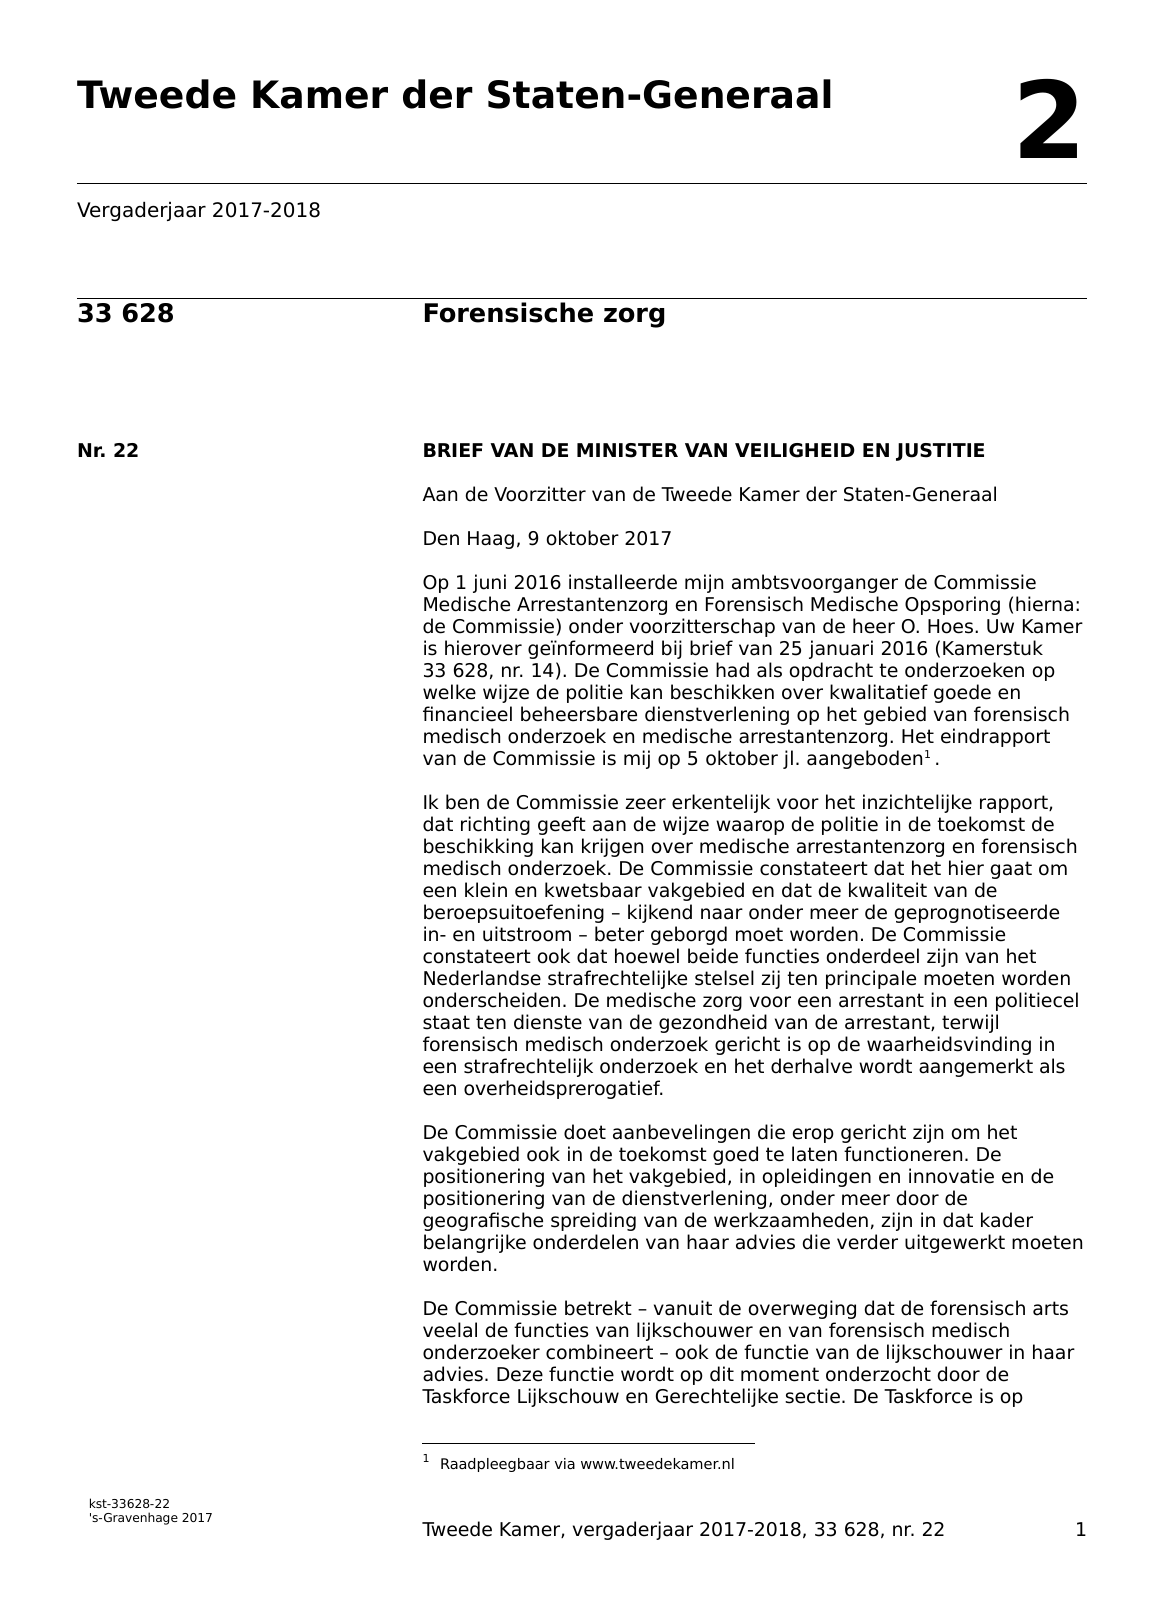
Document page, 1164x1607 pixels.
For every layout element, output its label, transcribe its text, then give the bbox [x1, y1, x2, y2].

table_header Tweede Kamer der Staten-Generaal [77, 59, 886, 183]
table_cell Vergaderjaar 2017-2018 [77, 184, 1087, 298]
text Op 1 juni 2016 installeerde mijn ambtsvoorganger de Commissie Medische Arrestantenzorg en Forensisch Medische Opsporing (hierna: de Commissie) onder voorzitterschap van de heer O. Hoes. Uw Kamer is hierover geïnformeerd bij brief van 25 januari 2016 (Kamerstuk 33 628, nr. 14). De Commissie had als opdracht te onderzoeken op welke wijze de politie kan beschikken over kwalitatief goede en financieel beheersbare dienstverlening op het gebied van forensisch medisch onderzoek en medische arrestantenzorg. Het eindrapport van de Commissie is mij op 5 oktober jl. aangeboden. [422, 572, 1087, 770]
text kst-33628-22 [88, 1497, 323, 1511]
text De Commissie betrekt – vanuit de overweging dat de forensisch arts veelal de functies van lijkschouwer en van forensisch medisch onderzoeker combineert – ook de functie van de lijkschouwer in haar advies. Deze functie wordt op dit moment onderzocht door de Taskforce Lijkschouw en Gerechtelijke sectie. De Taskforce is op [422, 1298, 1087, 1408]
subtitle Nr. 22 BRIEF VAN DE MINISTER VAN VEILIGHEID EN JUSTITIE [77, 440, 1087, 462]
text Den Haag, 9 oktober 2017 [422, 528, 1087, 550]
subtitle 33 628 Forensische zorg [77, 299, 1087, 329]
text De Commissie doet aanbevelingen die erop gericht zijn om het vakgebied ook in de toekomst goed te laten functioneren. De positionering van het vakgebied, in opleidingen en innovatie en de positionering van de dienstverlening, onder meer door de geografische spreiding van de werkzaamheden, zijn in dat kader belangrijke onderdelen van haar advies die verder uitgewerkt moeten worden. [422, 1122, 1087, 1276]
text 's-Gravenhage 2017 [88, 1511, 323, 1525]
text Ik ben de Commissie zeer erkentelijk voor het inzichtelijke rapport, dat richting geeft aan de wijze waarop de politie in de toekomst de beschikking kan krijgen over medische arrestantenzorg en forensisch medisch onderzoek. De Commissie constateert dat het hier gaat om een klein en kwetsbaar vakgebied en dat de kwaliteit van de beroepsuitoefening – kijkend naar onder meer de geprognotiseerde in- en uitstroom – beter geborgd moet worden. De Commissie constateert ook dat hoewel beide functies onderdeel zijn van het Nederlandse strafrechtelijke stelsel zij ten principale moeten worden onderscheiden. De medische zorg voor een arrestant in een politiecel staat ten dienste van de gezondheid van de arrestant, terwijl forensisch medisch onderzoek gericht is op de waarheidsvinding in een strafrechtelijk onderzoek en het derhalve wordt aangemerkt als een overheidsprerogatief. [422, 792, 1087, 1100]
table_header 2 [886, 59, 1087, 183]
text Aan de Voorzitter van de Tweede Kamer der Staten-Generaal [422, 484, 1087, 506]
text Raadpleegbaar via www.tweedekamer.nl [422, 1452, 1087, 1474]
